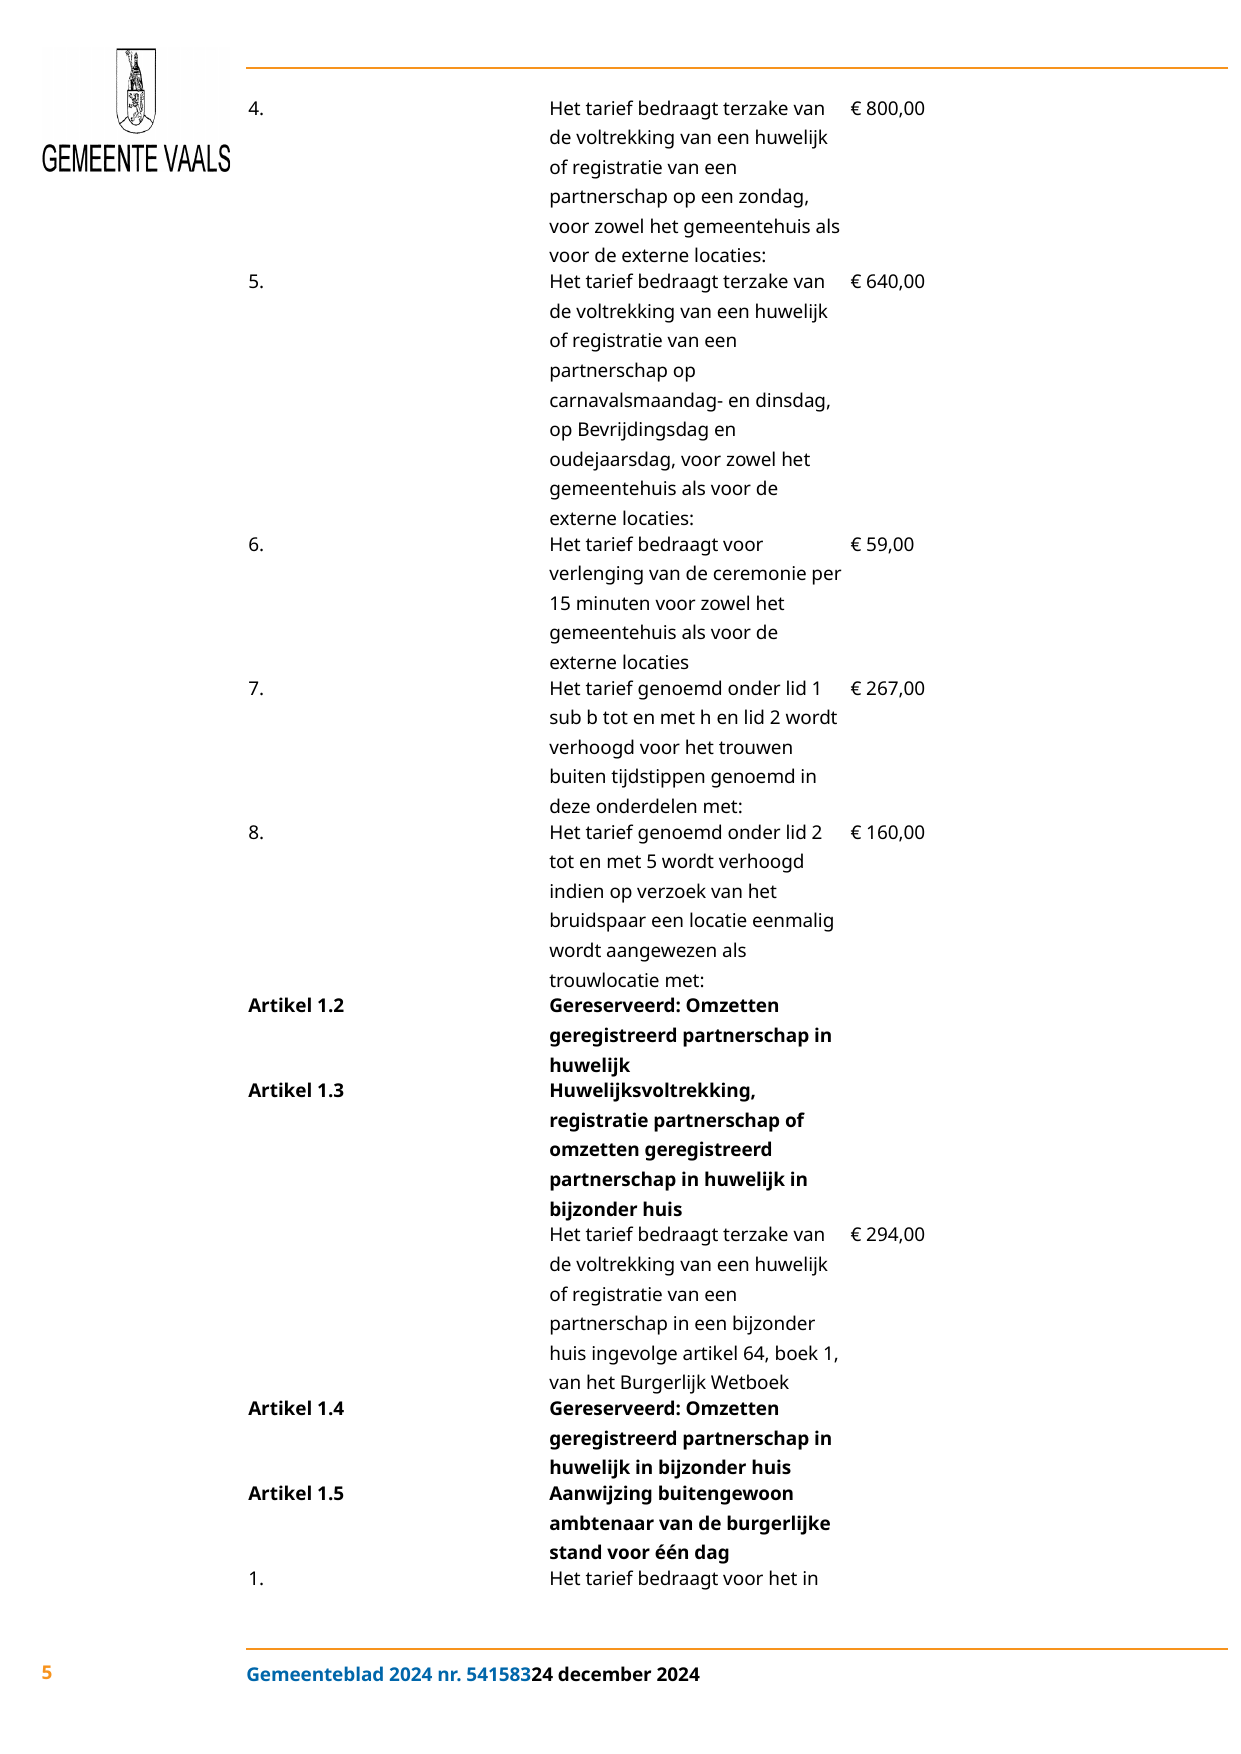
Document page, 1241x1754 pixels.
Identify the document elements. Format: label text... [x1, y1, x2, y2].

table_cell € 59,00 [850, 531, 1152, 675]
table_cell [248, 1222, 549, 1395]
table_cell [850, 1480, 1152, 1565]
table_cell 7. [248, 675, 549, 819]
table_cell Het tarief bedraagt terzake van de voltrekking van een huwelijk of registratie van een partnerschap op carnavalsmaandag- en dinsdag, op Bevrijdingsdag en oudejaarsdag, voor zowel het gemeentehuis als voor de externe locaties: [549, 269, 850, 531]
table_cell [850, 993, 1152, 1077]
table_cell Artikel 1.4 [248, 1395, 549, 1480]
table_cell 1. [248, 1565, 549, 1591]
table_cell 6. [248, 531, 549, 675]
table_cell Artikel 1.3 [248, 1078, 549, 1222]
table_cell Artikel 1.5 [248, 1480, 549, 1565]
table_cell Het tarief genoemd onder lid 1 sub b tot en met h en lid 2 wordt verhoogd voor het trouwen buiten tijdstippen genoemd in deze onderdelen met: [549, 675, 850, 819]
table_cell Aanwijzing buitengewoon ambtenaar van de burgerlijke stand voor één dag [549, 1480, 850, 1565]
table_cell [850, 1565, 1152, 1591]
table_cell Het tarief genoemd onder lid 2 tot en met 5 wordt verhoogd indien op verzoek van het bruidspaar een locatie eenmalig wordt aangewezen als trouwlocatie met: [549, 819, 850, 993]
table_cell Gereserveerd: Omzetten geregistreerd partnerschap in huwelijk [549, 993, 850, 1077]
table_cell Het tarief bedraagt voor verlenging van de ceremonie per 15 minuten voor zowel het gemeentehuis als voor de externe locaties [549, 531, 850, 675]
table_cell Artikel 1.2 [248, 993, 549, 1077]
table_cell Gereserveerd: Omzetten geregistreerd partnerschap in huwelijk in bijzonder huis [549, 1395, 850, 1480]
table_cell [850, 1395, 1152, 1480]
table_cell [850, 1078, 1152, 1222]
table_cell Het tarief bedraagt terzake van de voltrekking van een huwelijk of registratie van een partnerschap in een bijzonder huis ingevolge artikel 64, boek 1, van het Burgerlijk Wetboek [549, 1222, 850, 1395]
table_cell € 267,00 [850, 675, 1152, 819]
table_cell 4. [248, 95, 549, 268]
table_cell € 294,00 [850, 1222, 1152, 1395]
table_cell Het tarief bedraagt voor het in [549, 1565, 850, 1591]
table_cell Huwelijksvoltrekking, registratie partnerschap of omzetten geregistreerd partnerschap in huwelijk in bijzonder huis [549, 1078, 850, 1222]
table_cell Het tarief bedraagt terzake van de voltrekking van een huwelijk of registratie van een partnerschap op een zondag, voor zowel het gemeentehuis als voor de externe locaties: [549, 95, 850, 268]
table_cell 8. [248, 819, 549, 993]
table_cell 5. [248, 269, 549, 531]
table_cell € 160,00 [850, 819, 1152, 993]
picture [41, 47, 231, 172]
table_cell € 800,00 [850, 95, 1152, 268]
table_cell € 640,00 [850, 269, 1152, 531]
